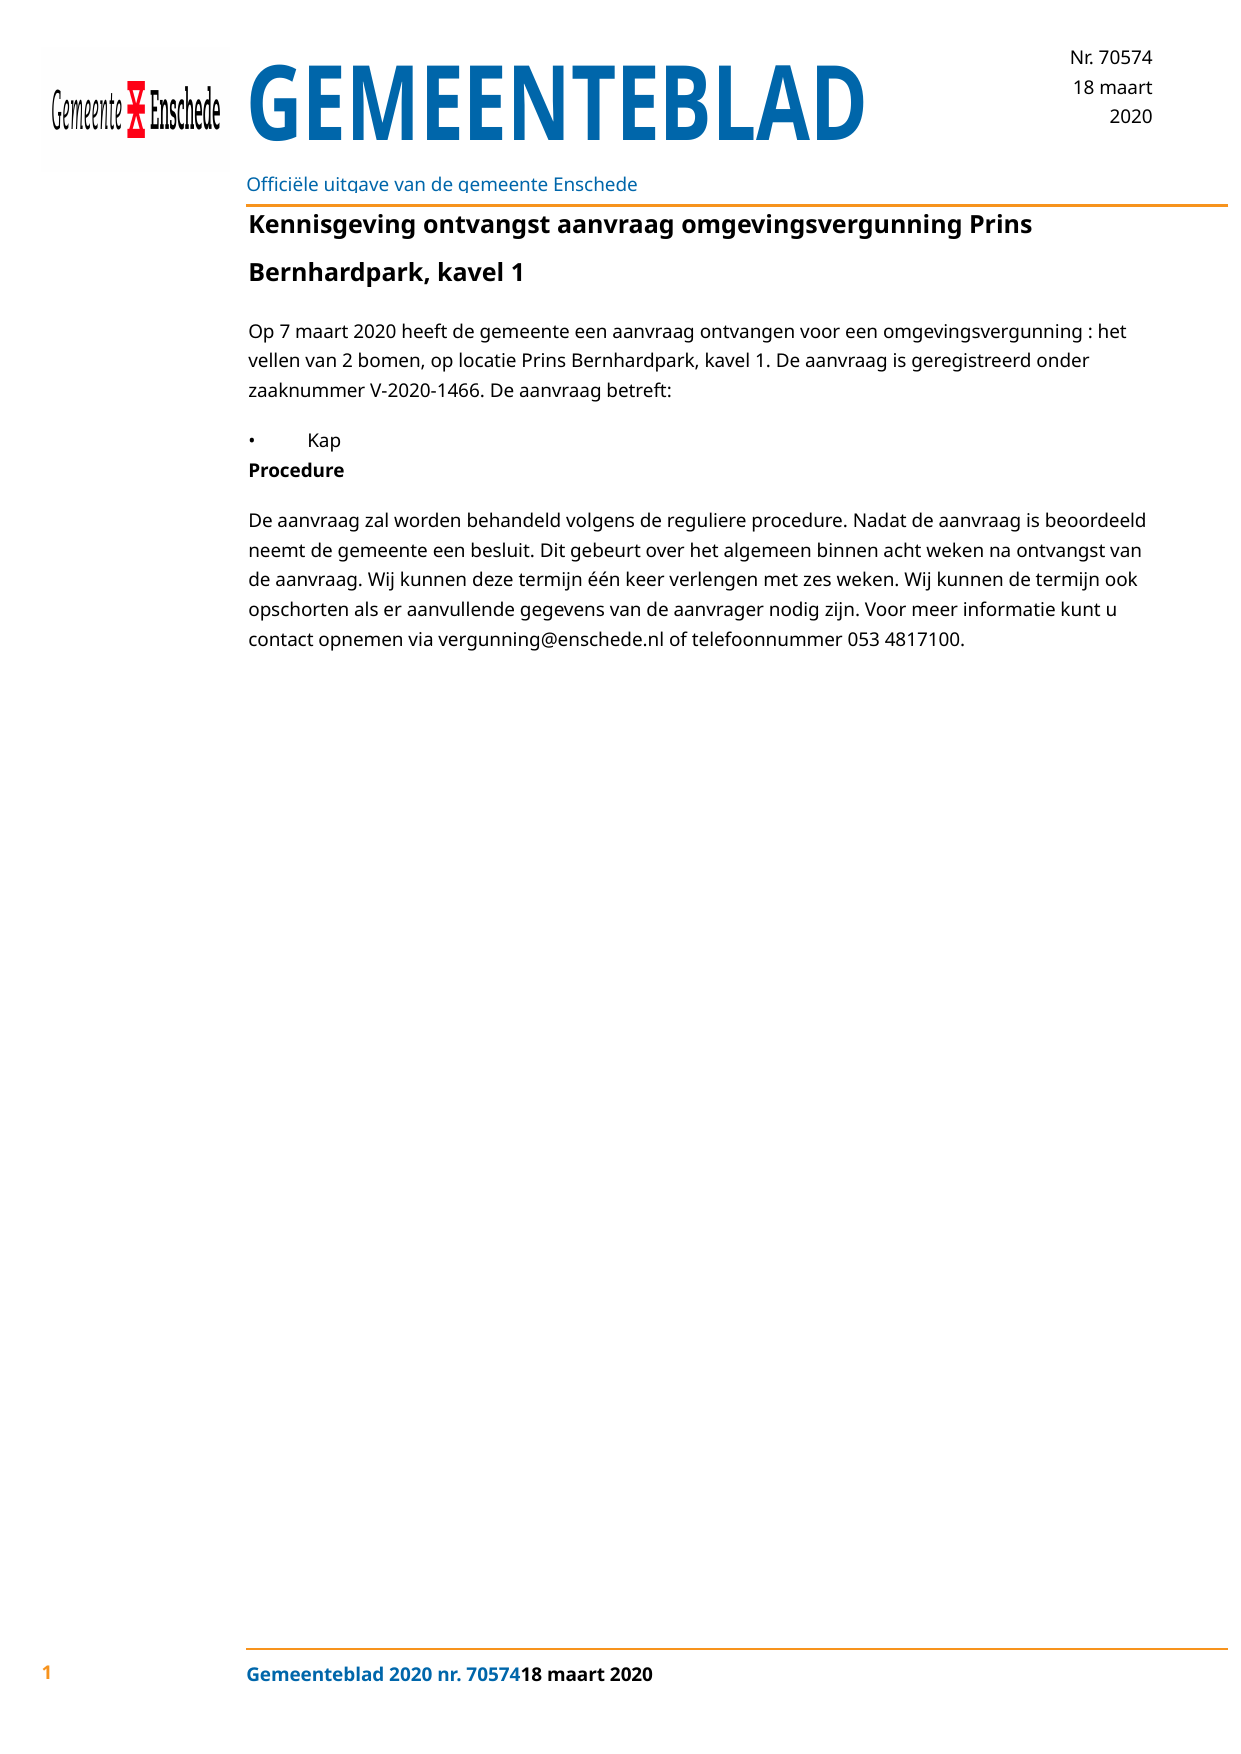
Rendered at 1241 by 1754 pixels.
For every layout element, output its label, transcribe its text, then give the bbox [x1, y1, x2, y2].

list Kap [248, 427, 1152, 453]
text De aanvraag zal worden behandeld volgens de reguliere procedure. Nadat de aanvraag is beoordeeld neemt de gemeente een besluit. Dit gebeurt over het algemeen binnen acht weken na ontvangst van de aanvraag. Wij kunnen deze termijn één keer verlengen met zes weken. Wij kunnen de termijn ook opschorten als er aanvullende gegevens van de aanvrager nodig zijn. Voor meer informatie kunt u contact opnemen via vergunning@enschede.nl of telefoonnummer 053 4817100. [248, 507, 1152, 652]
text Kennisgeving ontvangst aanvraag omgevingsvergunning Prins Bernhardpark, kavel 1 [248, 207, 1152, 288]
text Procedure [248, 457, 1152, 483]
text Op 7 maart 2020 heeft de gemeente een aanvraag ontvangen voor een omgevingsvergunning : het vellen van 2 bomen, op locatie Prins Bernhardpark, kavel 1. De aanvraag is geregistreerd onder zaaknummer V-2020-1466. De aanvraag betreft: [248, 318, 1152, 403]
picture [41, 47, 231, 172]
